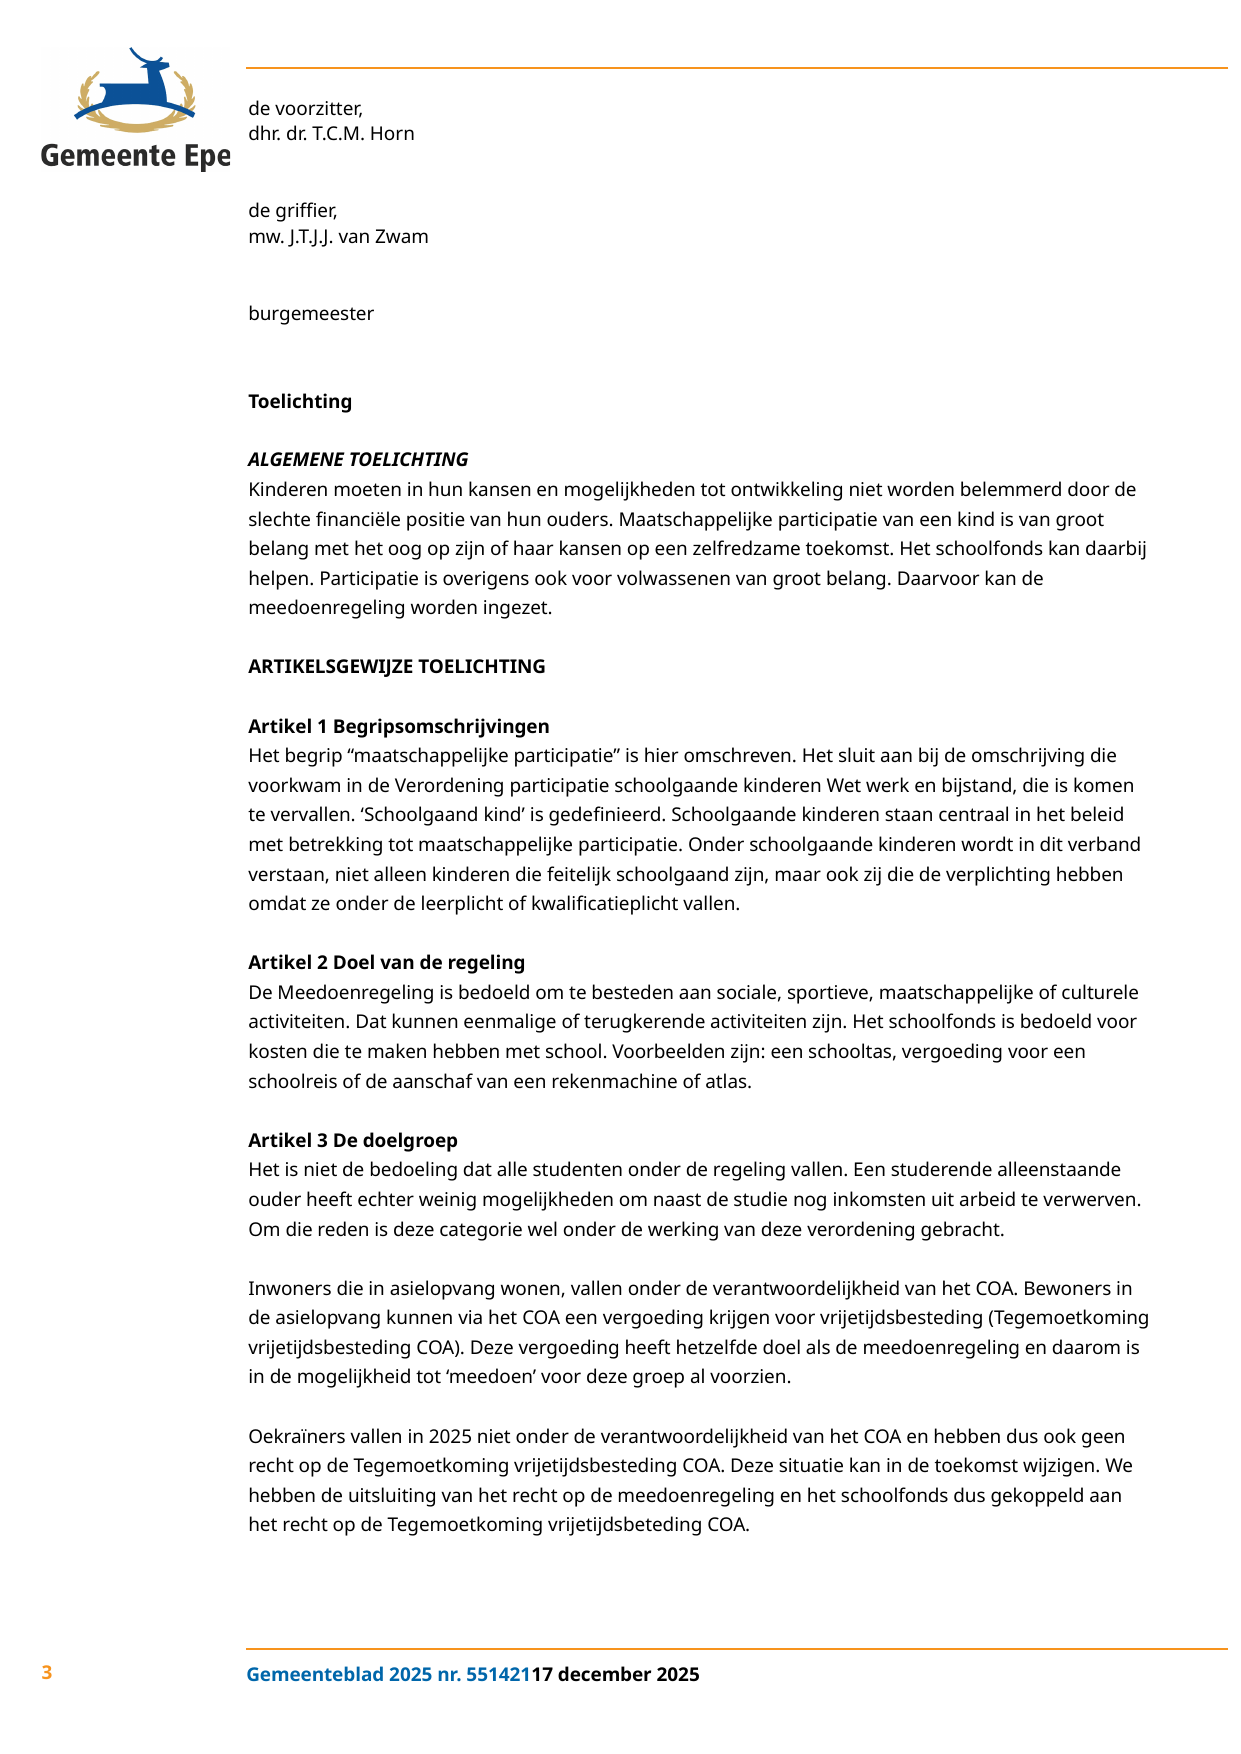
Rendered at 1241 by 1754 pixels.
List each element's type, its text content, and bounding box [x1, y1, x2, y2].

text de griffier, [248, 198, 1152, 223]
text De Meedoenregeling is bedoeld om te besteden aan sociale, sportieve, maatschappelijke of culturele activiteiten. Dat kunnen eenmalige of terugkerende activiteiten zijn. Het schoolfonds is bedoeld voor kosten die te maken hebben met school. Voorbeelden zijn: een schooltas, vergoeding voor een schoolreis of de aanschaf van een rekenmachine of atlas. [248, 979, 1152, 1094]
text burgemeester [248, 301, 1152, 326]
text Het is niet de bedoeling dat alle studenten onder de regeling vallen. Een studerende alleenstaande ouder heeft echter weinig mogelijkheden om naast de studie nog inkomsten uit arbeid te verwerven. Om die reden is deze categorie wel onder de werking van deze verordening gebracht. [248, 1157, 1152, 1242]
picture [41, 47, 231, 172]
text mw. J.T.J.J. van Zwam [248, 223, 1152, 249]
text ARTIKELSGEWIJZE TOELICHTING [248, 654, 1152, 679]
text dhr. dr. T.C.M. Horn [248, 121, 1152, 146]
text Inwoners die in asielopvang wonen, vallen onder de verantwoordelijkheid van het COA. Bewoners in de asielopvang kunnen via het COA een vergoeding krijgen voor vrijetijdsbesteding (Tegemoetkoming vrijetijdsbesteding COA). Deze vergoeding heeft hetzelfde doel als de meedoenregeling en daarom is in de mogelijkheid tot ‘meedoen’ voor deze groep al voorzien. [248, 1275, 1152, 1389]
text Artikel 3 De doelgroep [248, 1127, 1152, 1153]
text Het begrip “maatschappelijke participatie” is hier omschreven. Het sluit aan bij de omschrijving die voorkwam in de Verordening participatie schoolgaande kinderen Wet werk en bijstand, die is komen te vervallen. ‘Schoolgaand kind’ is gedeﬁnieerd. Schoolgaande kinderen staan centraal in het beleid met betrekking tot maatschappelijke participatie. Onder schoolgaande kinderen wordt in dit verband verstaan, niet alleen kinderen die feitelijk schoolgaand zijn, maar ook zij die de verplichting hebben omdat ze onder de leerplicht of kwaliﬁcatieplicht vallen. [248, 742, 1152, 916]
text Artikel 1 Begripsomschrijvingen [248, 713, 1152, 739]
text Oekraïners vallen in 2025 niet onder de verantwoordelijkheid van het COA en hebben dus ook geen recht op de Tegemoetkoming vrijetijdsbesteding COA. Deze situatie kan in de toekomst wijzigen. We hebben de uitsluiting van het recht op de meedoenregeling en het schoolfonds dus gekoppeld aan het recht op de Tegemoetkoming vrijetijdsbeteding COA. [248, 1423, 1152, 1537]
text Artikel 2 Doel van de regeling [248, 949, 1152, 975]
text Toelichting [248, 378, 1152, 417]
text ALGEMENE TOELICHTING [248, 447, 1152, 472]
text Kinderen moeten in hun kansen en mogelijkheden tot ontwikkeling niet worden belemmerd door de slechte ﬁnanciële positie van hun ouders. Maatschappelijke participatie van een kind is van groot belang met het oog op zijn of haar kansen op een zelfredzame toekomst. Het schoolfonds kan daarbij helpen. Participatie is overigens ook voor volwassenen van groot belang. Daarvoor kan de meedoenregeling worden ingezet. [248, 476, 1152, 620]
text de voorzitter, [248, 95, 1152, 121]
